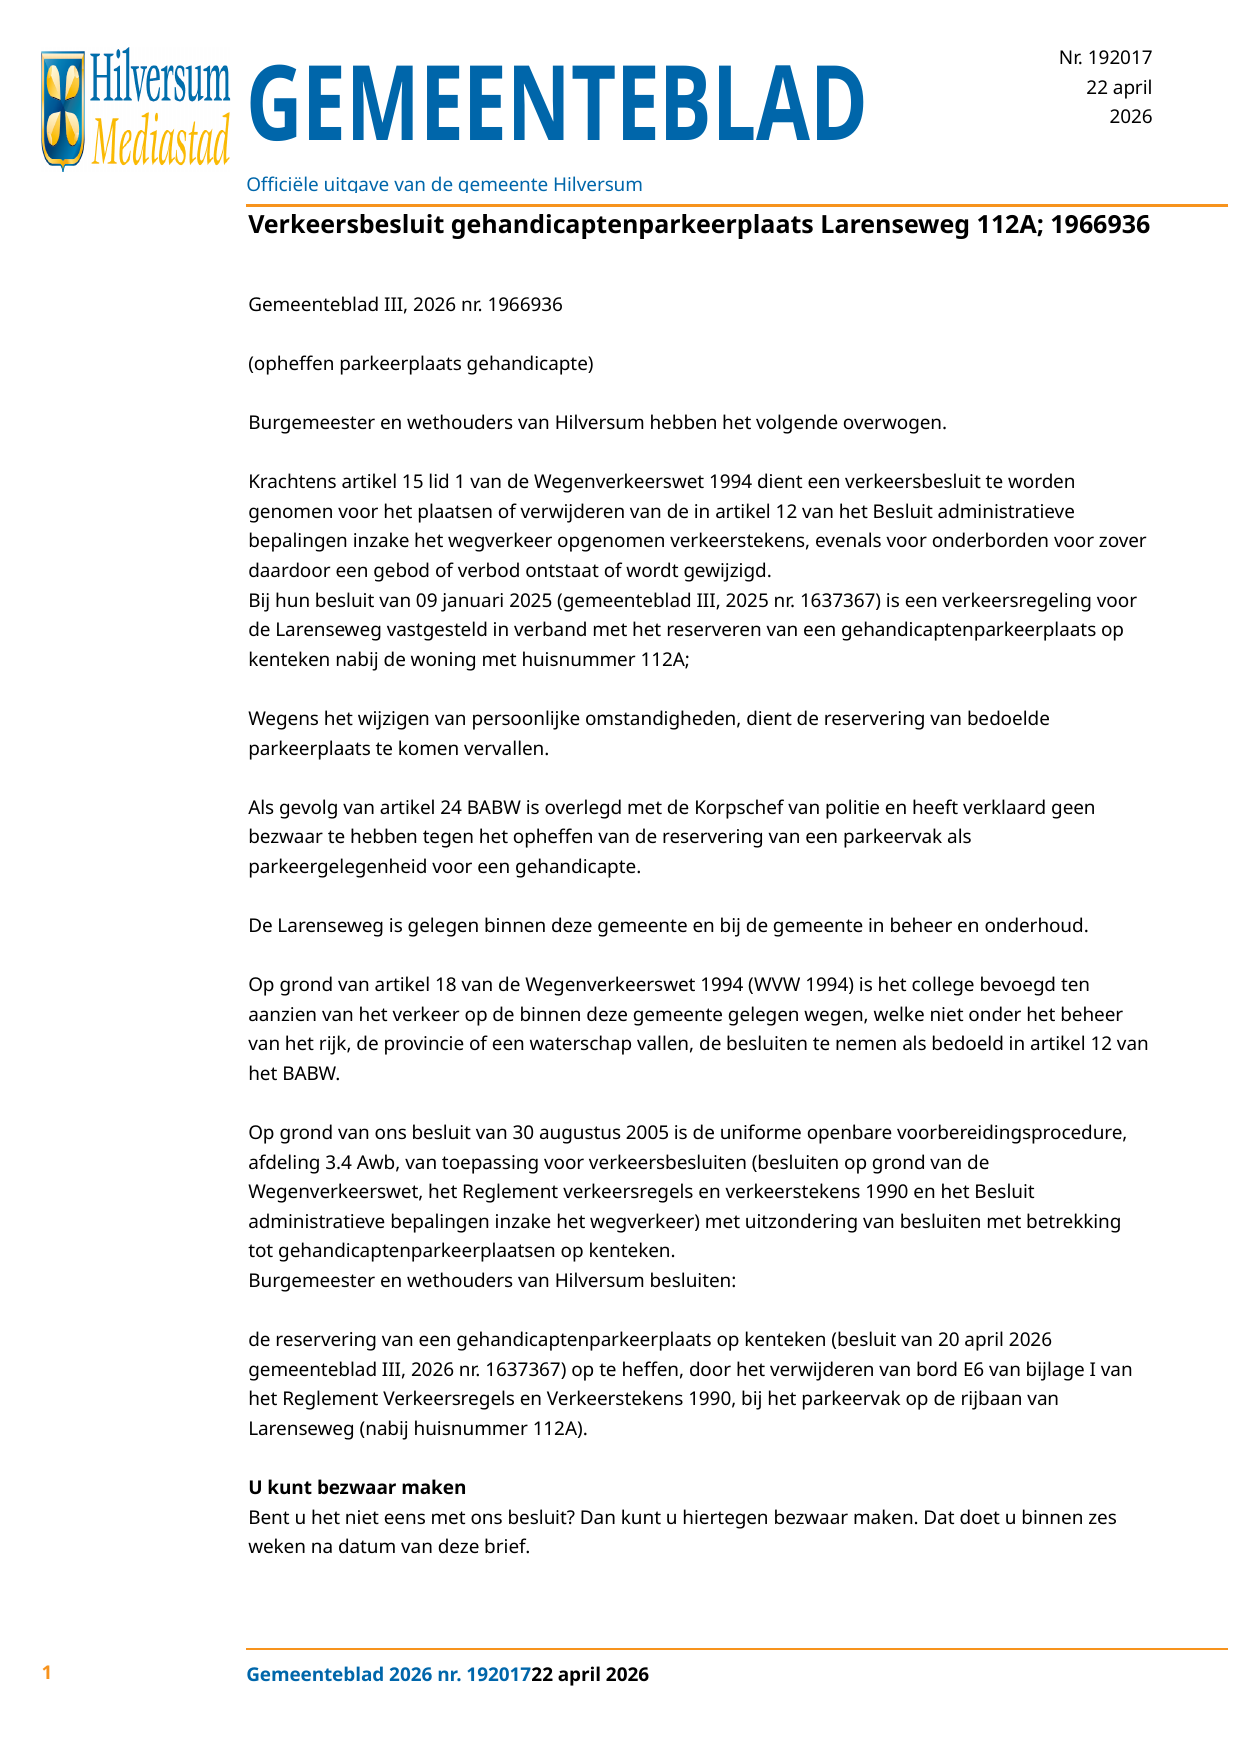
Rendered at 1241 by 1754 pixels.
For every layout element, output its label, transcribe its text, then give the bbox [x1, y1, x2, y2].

text Als gevolg van artikel 24 BABW is overlegd met de Korpschef van politie en heeft verklaard geen bezwaar te hebben tegen het opheffen van de reservering van een parkeervak als parkeergelegenheid voor een gehandicapte. [248, 794, 1152, 879]
text Krachtens artikel 15 lid 1 van de Wegenverkeerswet 1994 dient een verkeersbesluit te worden genomen voor het plaatsen of verwijderen van de in artikel 12 van het Besluit administratieve bepalingen inzake het wegverkeer opgenomen verkeerstekens, evenals voor onderborden voor zover daardoor een gebod of verbod ontstaat of wordt gewijzigd. [248, 468, 1152, 583]
text De Larenseweg is gelegen binnen deze gemeente en bij de gemeente in beheer en onderhoud. [248, 912, 1152, 938]
text Op grond van ons besluit van 30 augustus 2005 is de uniforme openbare voorbereidingsprocedure, afdeling 3.4 Awb, van toepassing voor verkeersbesluiten (besluiten op grond van de Wegenverkeerswet, het Reglement verkeersregels en verkeerstekens 1990 en het Besluit administratieve bepalingen inzake het wegverkeer) met uitzondering van besluiten met betrekking tot gehandicaptenparkeerplaatsen op kenteken. [248, 1119, 1152, 1263]
text Burgemeester en wethouders van Hilversum hebben het volgende overwogen. [248, 409, 1152, 435]
text Bent u het niet eens met ons besluit? Dan kunt u hiertegen bezwaar maken. Dat doet u binnen zes weken na datum van deze brief. [248, 1504, 1152, 1559]
text Gemeenteblad III, 2026 nr. 1966936 [248, 291, 1152, 317]
text Wegens het wijzigen van persoonlijke omstandigheden, dient de reservering van bedoelde parkeerplaats te komen vervallen. [248, 705, 1152, 761]
text U kunt bezwaar maken [248, 1474, 1152, 1500]
text (opheffen parkeerplaats gehandicapte) [248, 350, 1152, 376]
text Burgemeester en wethouders van Hilversum besluiten: [248, 1267, 1152, 1293]
text Op grond van artikel 18 van de Wegenverkeerswet 1994 (WVW 1994) is het college bevoegd ten aanzien van het verkeer op de binnen deze gemeente gelegen wegen, welke niet onder het beheer van het rijk, de provincie of een waterschap vallen, de besluiten te nemen als bedoeld in artikel 12 van het BABW. [248, 971, 1152, 1086]
text Bij hun besluit van 09 januari 2025 (gemeenteblad III, 2025 nr. 1637367) is een verkeersregeling voor de Larenseweg vastgesteld in verband met het reserveren van een gehandicaptenparkeerplaats op kenteken nabij de woning met huisnummer 112A; [248, 587, 1152, 672]
text Verkeersbesluit gehandicaptenparkeerplaats Larenseweg 112A; 1966936 [248, 207, 1152, 241]
picture [41, 47, 231, 172]
text de reservering van een gehandicaptenparkeerplaats op kenteken (besluit van 20 april 2026 gemeenteblad III, 2026 nr. 1637367) op te heffen, door het verwijderen van bord E6 van bijlage I van het Reglement Verkeersregels en Verkeerstekens 1990, bij het parkeervak op de rijbaan van Larenseweg (nabij huisnummer 112A). [248, 1326, 1152, 1441]
